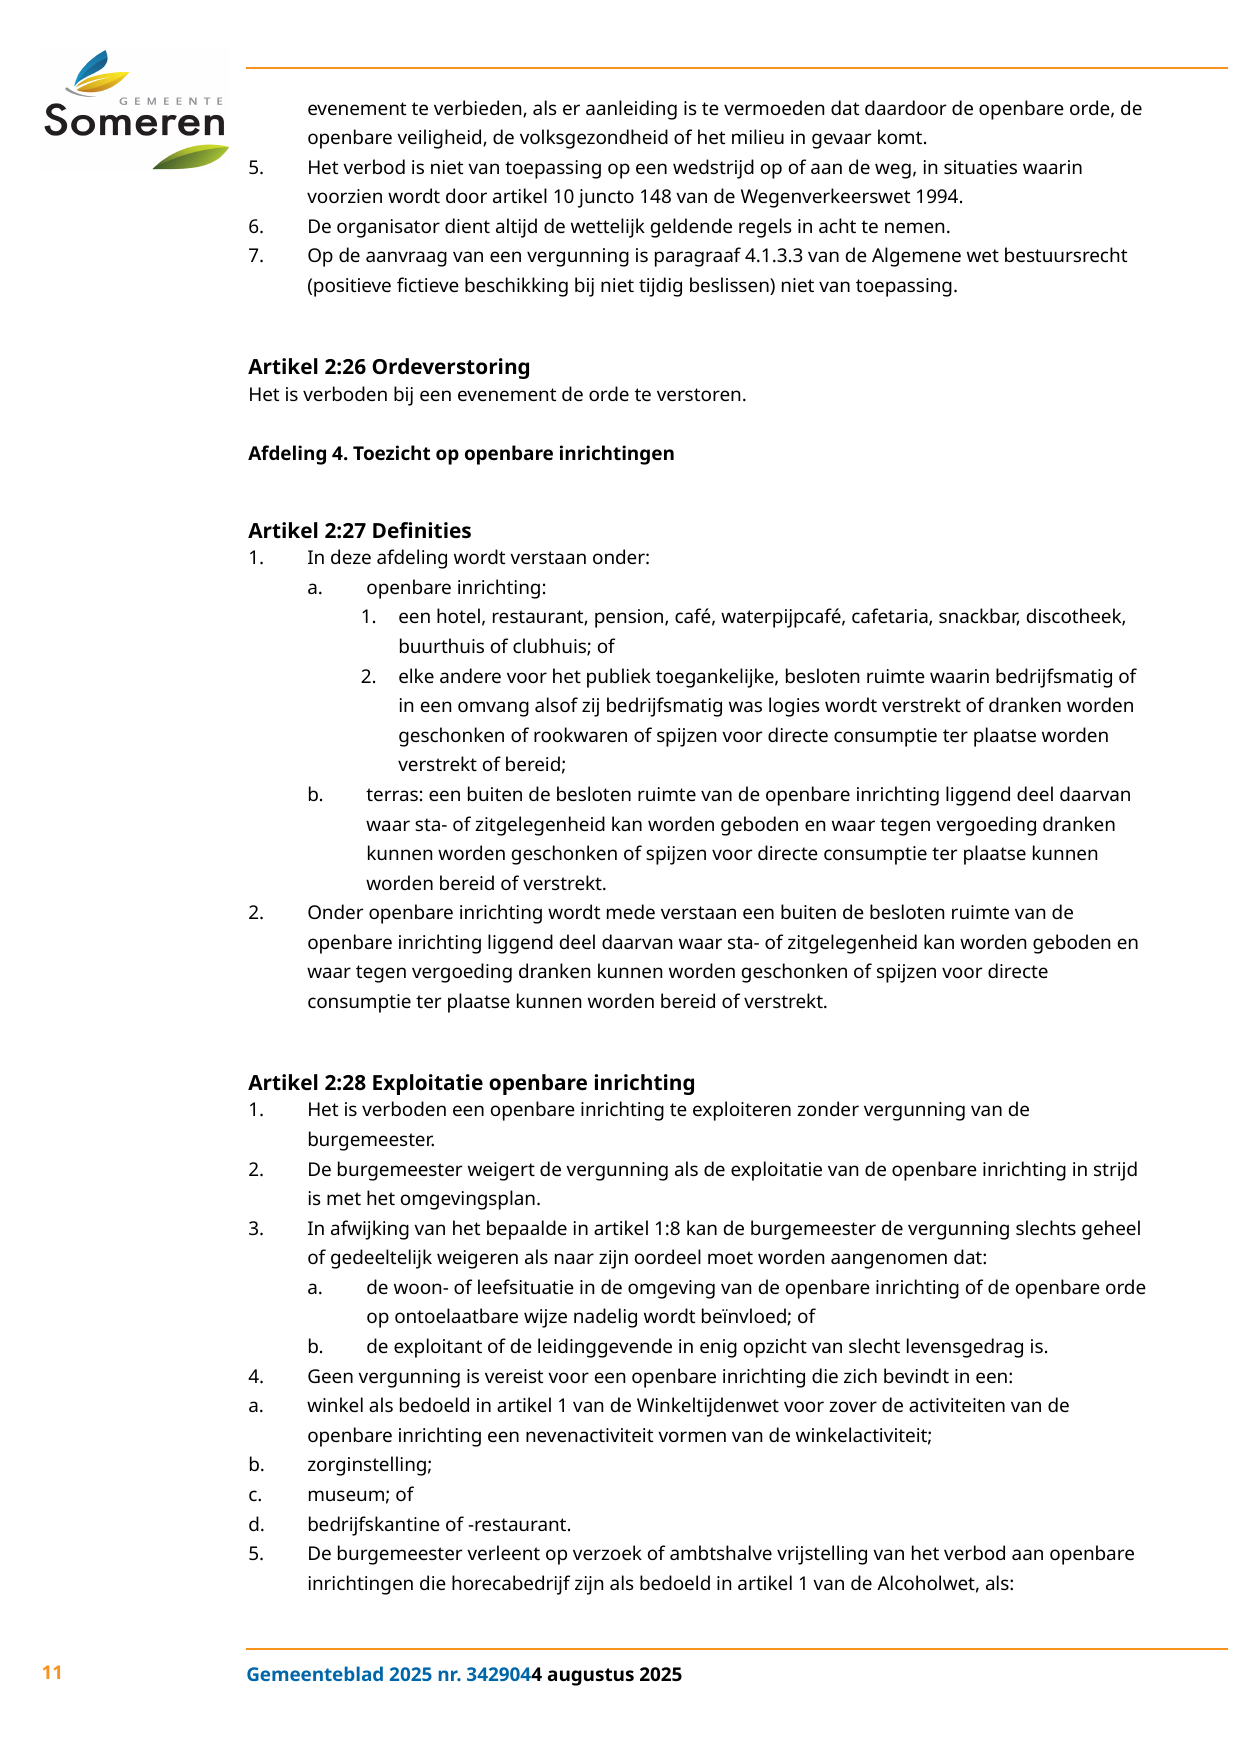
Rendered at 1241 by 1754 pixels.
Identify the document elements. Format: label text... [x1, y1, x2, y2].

list De organisator dient altijd de wettelijk geldende regels in acht te nemen. [248, 213, 1152, 239]
list Het verbod is niet van toepassing op een wedstrijd op of aan de weg, in situaties waarin voorzien wordt door artikel 10 juncto 148 van de Wegenverkeerswet 1994. [248, 154, 1152, 209]
list openbare inrichting: [307, 574, 1152, 600]
list Onder openbare inrichting wordt mede verstaan een buiten de besloten ruimte van de openbare inrichting liggend deel daarvan waar sta- of zitgelegenheid kan worden geboden en waar tegen vergoeding dranken kunnen worden geschonken of spijzen voor directe consumptie ter plaatse kunnen worden bereid of verstrekt. [248, 899, 1152, 1014]
list museum; of [248, 1481, 1152, 1507]
list Geen vergunning is vereist voor een openbare inrichting die zich bevindt in een: [248, 1363, 1152, 1389]
text Artikel 2:27 Definities [248, 516, 1152, 544]
list de exploitant of de leidinggevende in enig opzicht van slecht levensgedrag is. [307, 1333, 1152, 1359]
list In afwijking van het bepaalde in artikel 1:8 kan de burgemeester de vergunning slechts geheel of gedeeltelijk weigeren als naar zijn oordeel moet worden aangenomen dat: [248, 1215, 1152, 1270]
text Het is verboden bij een evenement de orde te verstoren. [248, 381, 1152, 406]
list Het is verboden een openbare inrichting te exploiteren zonder vergunning van de burgemeester. [248, 1097, 1152, 1152]
list de woon- of leefsituatie in de omgeving van de openbare inrichting of de openbare orde op ontoelaatbare wijze nadelig wordt beïnvloed; of [307, 1274, 1152, 1329]
text Afdeling 4. Toezicht op openbare inrichtingen [248, 440, 1152, 466]
list winkel als bedoeld in artikel 1 van de Winkeltijdenwet voor zover de activiteiten van de openbare inrichting een nevenactiviteit vormen van de winkelactiviteit; [248, 1392, 1152, 1448]
list De burgemeester verleent op verzoek of ambtshalve vrijstelling van het verbod aan openbare inrichtingen die horecabedrijf zijn als bedoeld in artikel 1 van de Alcoholwet, als: [248, 1540, 1152, 1596]
text Artikel 2:28 Exploitatie openbare inrichting [248, 1068, 1152, 1097]
list elke andere voor het publiek toegankelijke, besloten ruimte waarin bedrijfsmatig of in een omvang alsof zij bedrijfsmatig was logies wordt verstrekt of dranken worden geschonken of rookwaren of spijzen voor directe consumptie ter plaatse worden verstrekt of bereid; [361, 663, 1152, 777]
list een hotel, restaurant, pension, café, waterpijpcafé, cafetaria, snackbar, discotheek, buurthuis of clubhuis; of [361, 604, 1152, 659]
list bedrijfskantine of -restaurant. [248, 1511, 1152, 1537]
text Artikel 2:26 Ordeverstoring [248, 352, 1152, 381]
list zorginstelling; [248, 1452, 1152, 1477]
picture [41, 47, 231, 172]
list Op de aanvraag van een vergunning is paragraaf 4.1.3.3 van de Algemene wet bestuursrecht (positieve fictieve beschikking bij niet tijdig beslissen) niet van toepassing. [248, 243, 1152, 298]
list In deze afdeling wordt verstaan onder: [248, 544, 1152, 570]
list evenement te verbieden, als er aanleiding is te vermoeden dat daardoor de openbare orde, de openbare veiligheid, de volksgezondheid of het milieu in gevaar komt. [248, 95, 1152, 150]
list terras: een buiten de besloten ruimte van de openbare inrichting liggend deel daarvan waar sta- of zitgelegenheid kan worden geboden en waar tegen vergoeding dranken kunnen worden geschonken of spijzen voor directe consumptie ter plaatse kunnen worden bereid of verstrekt. [307, 781, 1152, 896]
list De burgemeester weigert de vergunning als de exploitatie van de openbare inrichting in strijd is met het omgevingsplan. [248, 1156, 1152, 1211]
